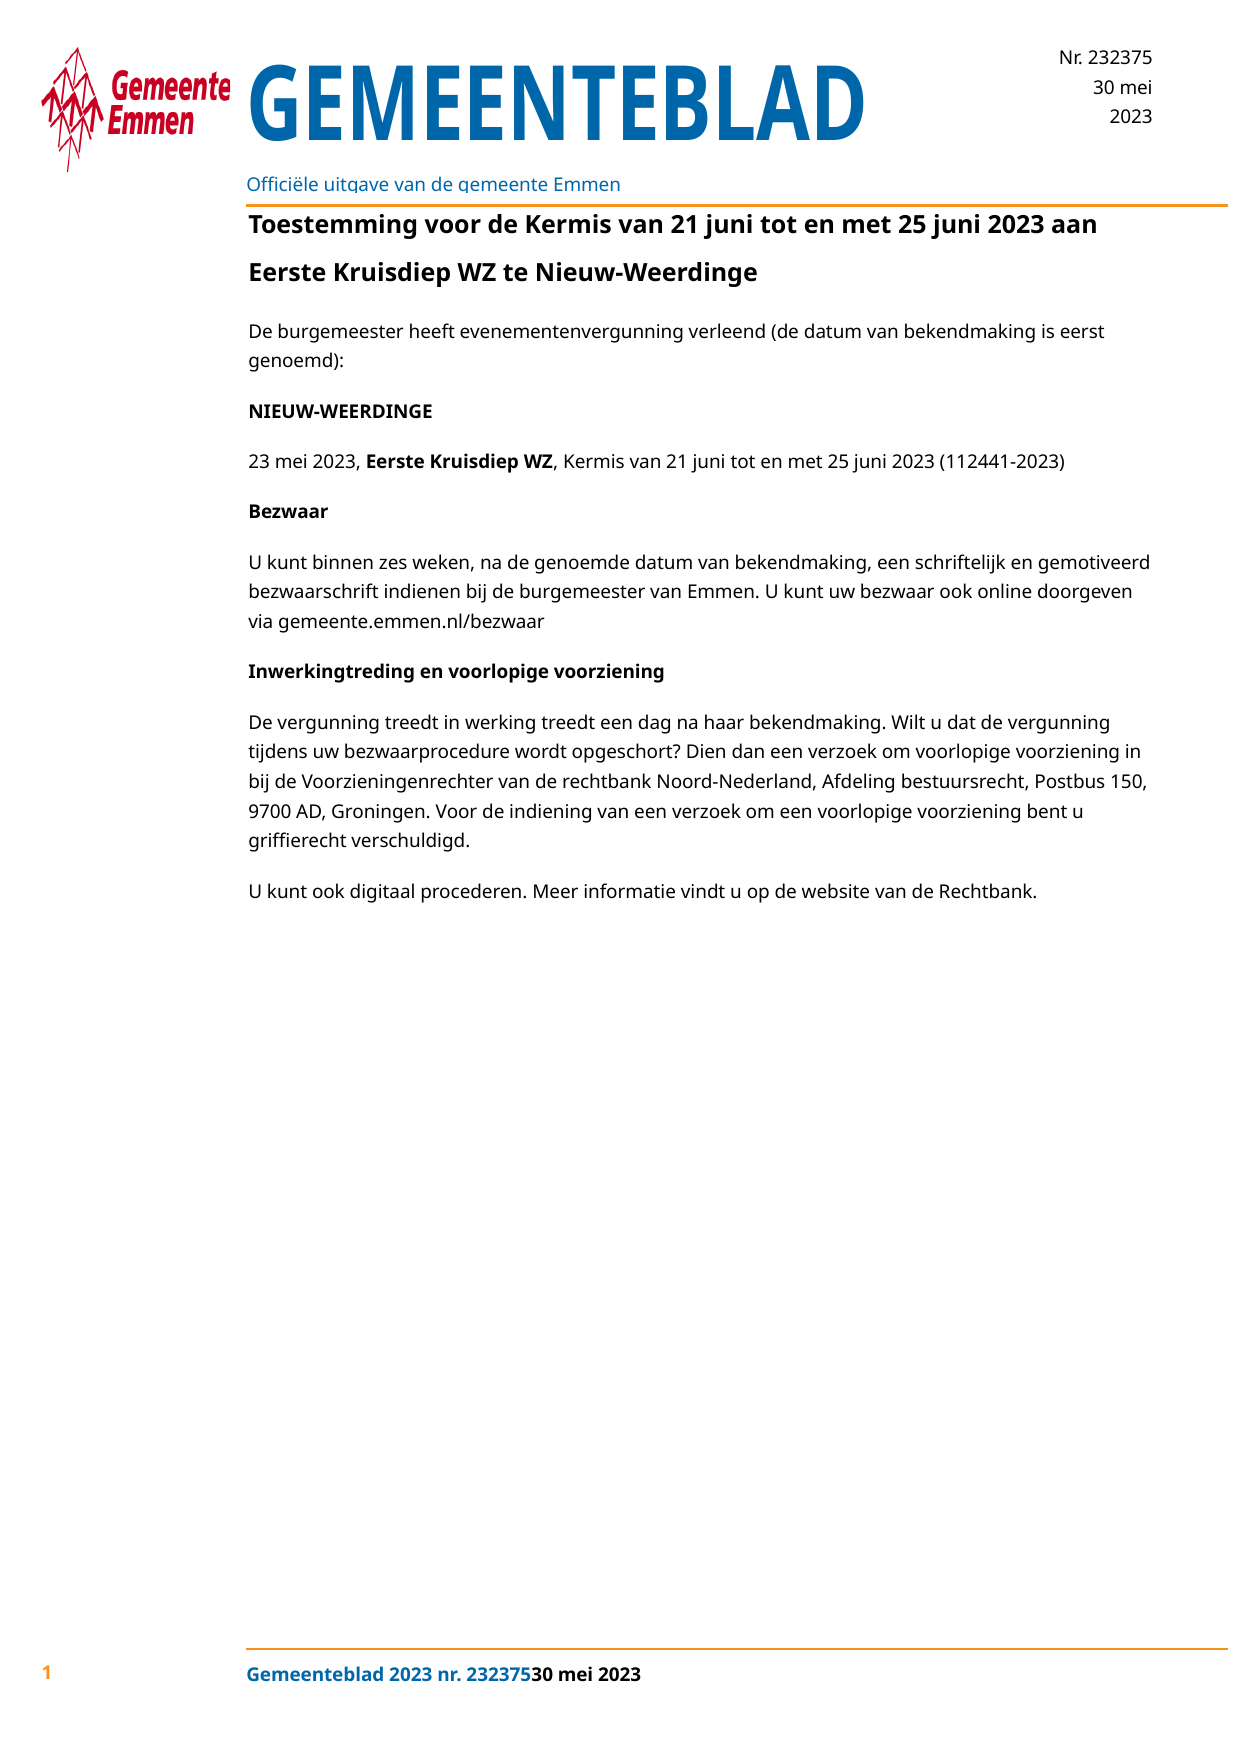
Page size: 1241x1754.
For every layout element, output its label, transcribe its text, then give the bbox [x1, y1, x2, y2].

text De vergunning treedt in werking treedt een dag na haar bekendmaking. Wilt u dat de vergunning tijdens uw bezwaarprocedure wordt opgeschort? Dien dan een verzoek om voorlopige voorziening in bij de Voorzieningenrechter van de rechtbank Noord-Nederland, Afdeling bestuursrecht, Postbus 150, 9700 AD, Groningen. Voor de indiening van een verzoek om een voorlopige voorziening bent u griffierecht verschuldigd. [248, 709, 1152, 853]
text Bezwaar [248, 499, 1152, 524]
text De burgemeester heeft evenementenvergunning verleend (de datum van bekendmaking is eerst genoemd): [248, 318, 1152, 373]
text U kunt binnen zes weken, na de genoemde datum van bekendmaking, een schriftelijk en gemotiveerd bezwaarschrift indienen bij de burgemeester van Emmen. U kunt uw bezwaar ook online doorgeven via gemeente.emmen.nl/bezwaar [248, 549, 1152, 634]
text 23 mei 2023, Eerste Kruisdiep WZ, Kermis van 21 juni tot en met 25 juni 2023 (112441-2023) [248, 448, 1152, 474]
text Toestemming voor de Kermis van 21 juni tot en met 25 juni 2023 aan Eerste Kruisdiep WZ te Nieuw-Weerdinge [248, 207, 1152, 288]
text Inwerkingtreding en voorlopige voorziening [248, 659, 1152, 684]
text U kunt ook digitaal procederen. Meer informatie vindt u op de website van de Rechtbank. [248, 878, 1152, 904]
text NIEUW-WEERDINGE [248, 398, 1152, 424]
picture [41, 47, 231, 172]
